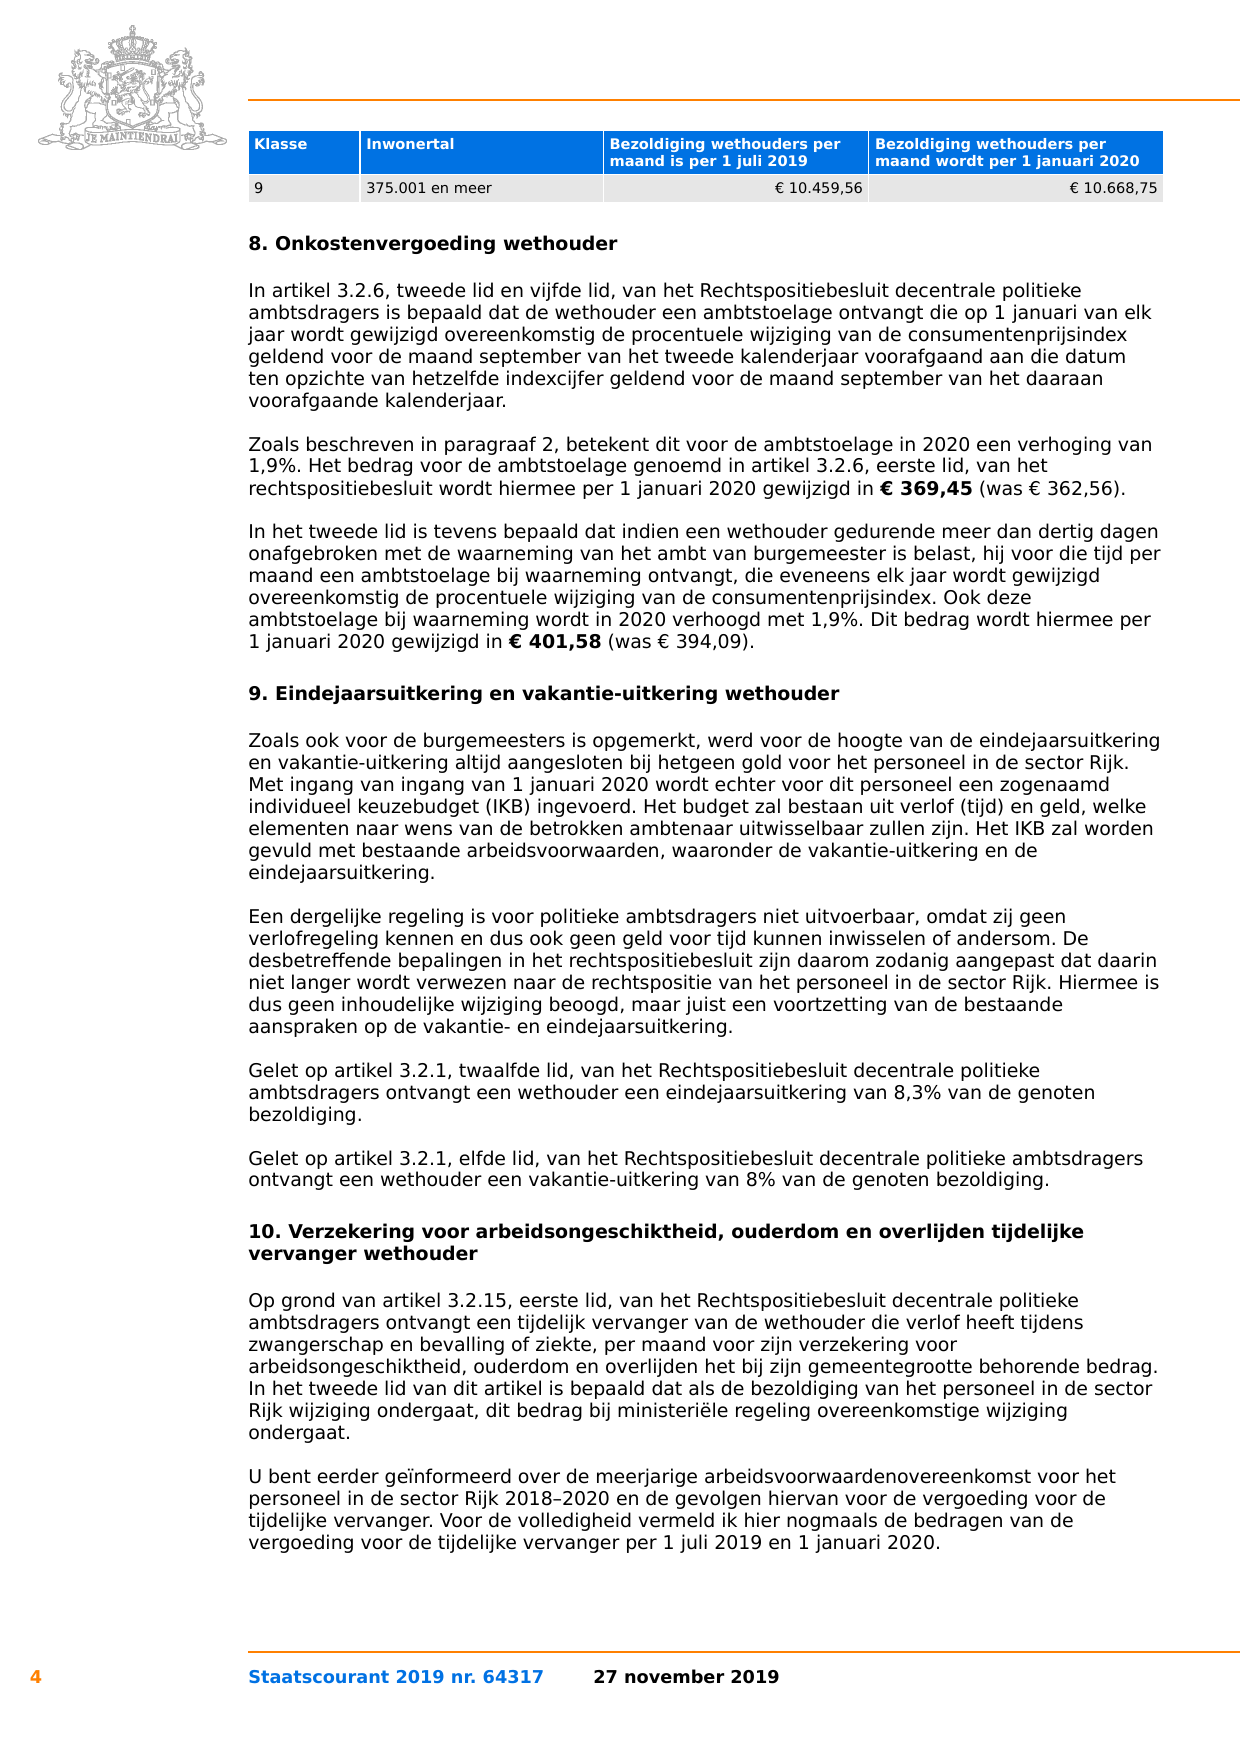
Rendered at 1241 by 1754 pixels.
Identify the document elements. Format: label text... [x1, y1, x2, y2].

table_header Bezoldiging wethouders per maand wordt per 1 januari 2020 [869, 131, 1163, 174]
table_header Inwonertal [361, 131, 603, 174]
subtitle 10. Verzekering voor arbeidsongeschiktheid, ouderdom en overlijden tijdelijke vervanger wethouder [248, 1221, 1163, 1265]
text In artikel 3.2.6, tweede lid en vijfde lid, van het Rechtspositiebesluit decentrale politieke ambtsdragers is bepaald dat de wethouder een ambtstoelage ontvangt die op 1 januari van elk jaar wordt gewijzigd overeenkomstig de procentuele wijziging van de consumentenprijsindex geldend voor de maand september van het tweede kalenderjaar voorafgaand aan die datum ten opzichte van hetzelfde indexcijfer geldend voor de maand september van het daaraan voorafgaande kalenderjaar. [248, 280, 1163, 412]
table_cell € 10.668,75 [869, 175, 1163, 202]
table_header Bezoldiging wethouders per maand is per 1 juli 2019 [604, 131, 868, 174]
table_cell 9 [249, 175, 359, 202]
text In het tweede lid is tevens bepaald dat indien een wethouder gedurende meer dan dertig dagen onafgebroken met de waarneming van het ambt van burgemeester is belast, hij voor die tijd per maand een ambtstoelage bij waarneming ontvangt, die eveneens elk jaar wordt gewijzigd overeenkomstig de procentuele wijziging van de consumentenprijsindex. Ook deze ambtstoelage bij waarneming wordt in 2020 verhoogd met 1,9%. Dit bedrag wordt hiermee per 1 januari 2020 gewijzigd in € 401,58 (was € 394,09). [248, 521, 1163, 653]
table_header Klasse [249, 131, 359, 174]
text Op grond van artikel 3.2.15, eerste lid, van het Rechtspositiebesluit decentrale politieke ambtsdragers ontvangt een tijdelijk vervanger van de wethouder die verlof heeft tijdens zwangerschap en bevalling of ziekte, per maand voor zijn verzekering voor arbeidsongeschiktheid, ouderdom en overlijden het bij zijn gemeentegrootte behorende bedrag. In het tweede lid van dit artikel is bepaald dat als de bezoldiging van het personeel in de sector Rijk wijziging ondergaat, dit bedrag bij ministeriële regeling overeenkomstige wijziging ondergaat. [248, 1290, 1163, 1444]
table_cell € 10.459,56 [604, 175, 868, 202]
table_cell 375.001 en meer [361, 175, 603, 202]
subtitle 9. Eindejaarsuitkering en vakantie-uitkering wethouder [248, 683, 1163, 705]
text U bent eerder geïnformeerd over de meerjarige arbeidsvoorwaardenovereenkomst voor het personeel in de sector Rijk 2018–2020 en de gevolgen hiervan voor de vergoeding voor de tijdelijke vervanger. Voor de volledigheid vermeld ik hier nogmaals de bedragen van de vergoeding voor de tijdelijke vervanger per 1 juli 2019 en 1 januari 2020. [248, 1466, 1163, 1554]
text Zoals beschreven in paragraaf 2, betekent dit voor de ambtstoelage in 2020 een verhoging van 1,9%. Het bedrag voor de ambtstoelage genoemd in artikel 3.2.6, eerste lid, van het rechtspositiebesluit wordt hiermee per 1 januari 2020 gewijzigd in € 369,45 (was € 362,56). [248, 433, 1163, 499]
picture [38, 25, 227, 150]
text Gelet op artikel 3.2.1, twaalfde lid, van het Rechtspositiebesluit decentrale politieke ambtsdragers ontvangt een wethouder een eindejaarsuitkering van 8,3% van de genoten bezoldiging. [248, 1059, 1163, 1126]
text Een dergelijke regeling is voor politieke ambtsdragers niet uitvoerbaar, omdat zij geen verlofregeling kennen en dus ook geen geld voor tijd kunnen inwisselen of andersom. De desbetreffende bepalingen in het rechtspositiebesluit zijn daarom zodanig aangepast dat daarin niet langer wordt verwezen naar de rechtspositie van het personeel in de sector Rijk. Hiermee is dus geen inhoudelijke wijziging beoogd, maar juist een voortzetting van de bestaande aanspraken op de vakantie- en eindejaarsuitkering. [248, 906, 1163, 1038]
text Gelet op artikel 3.2.1, elfde lid, van het Rechtspositiebesluit decentrale politieke ambtsdragers ontvangt een wethouder een vakantie-uitkering van 8% van de genoten bezoldiging. [248, 1147, 1163, 1191]
subtitle 8. Onkostenvergoeding wethouder [248, 233, 1163, 255]
text Zoals ook voor de burgemeesters is opgemerkt, werd voor de hoogte van de eindejaarsuitkering en vakantie-uitkering altijd aangesloten bij hetgeen gold voor het personeel in de sector Rijk. Met ingang van ingang van 1 januari 2020 wordt echter voor dit personeel een zogenaamd individueel keuzebudget (IKB) ingevoerd. Het budget zal bestaan uit verlof (tijd) en geld, welke elementen naar wens van de betrokken ambtenaar uitwisselbaar zullen zijn. Het IKB zal worden gevuld met bestaande arbeidsvoorwaarden, waaronder de vakantie-uitkering en de eindejaarsuitkering. [248, 730, 1163, 884]
